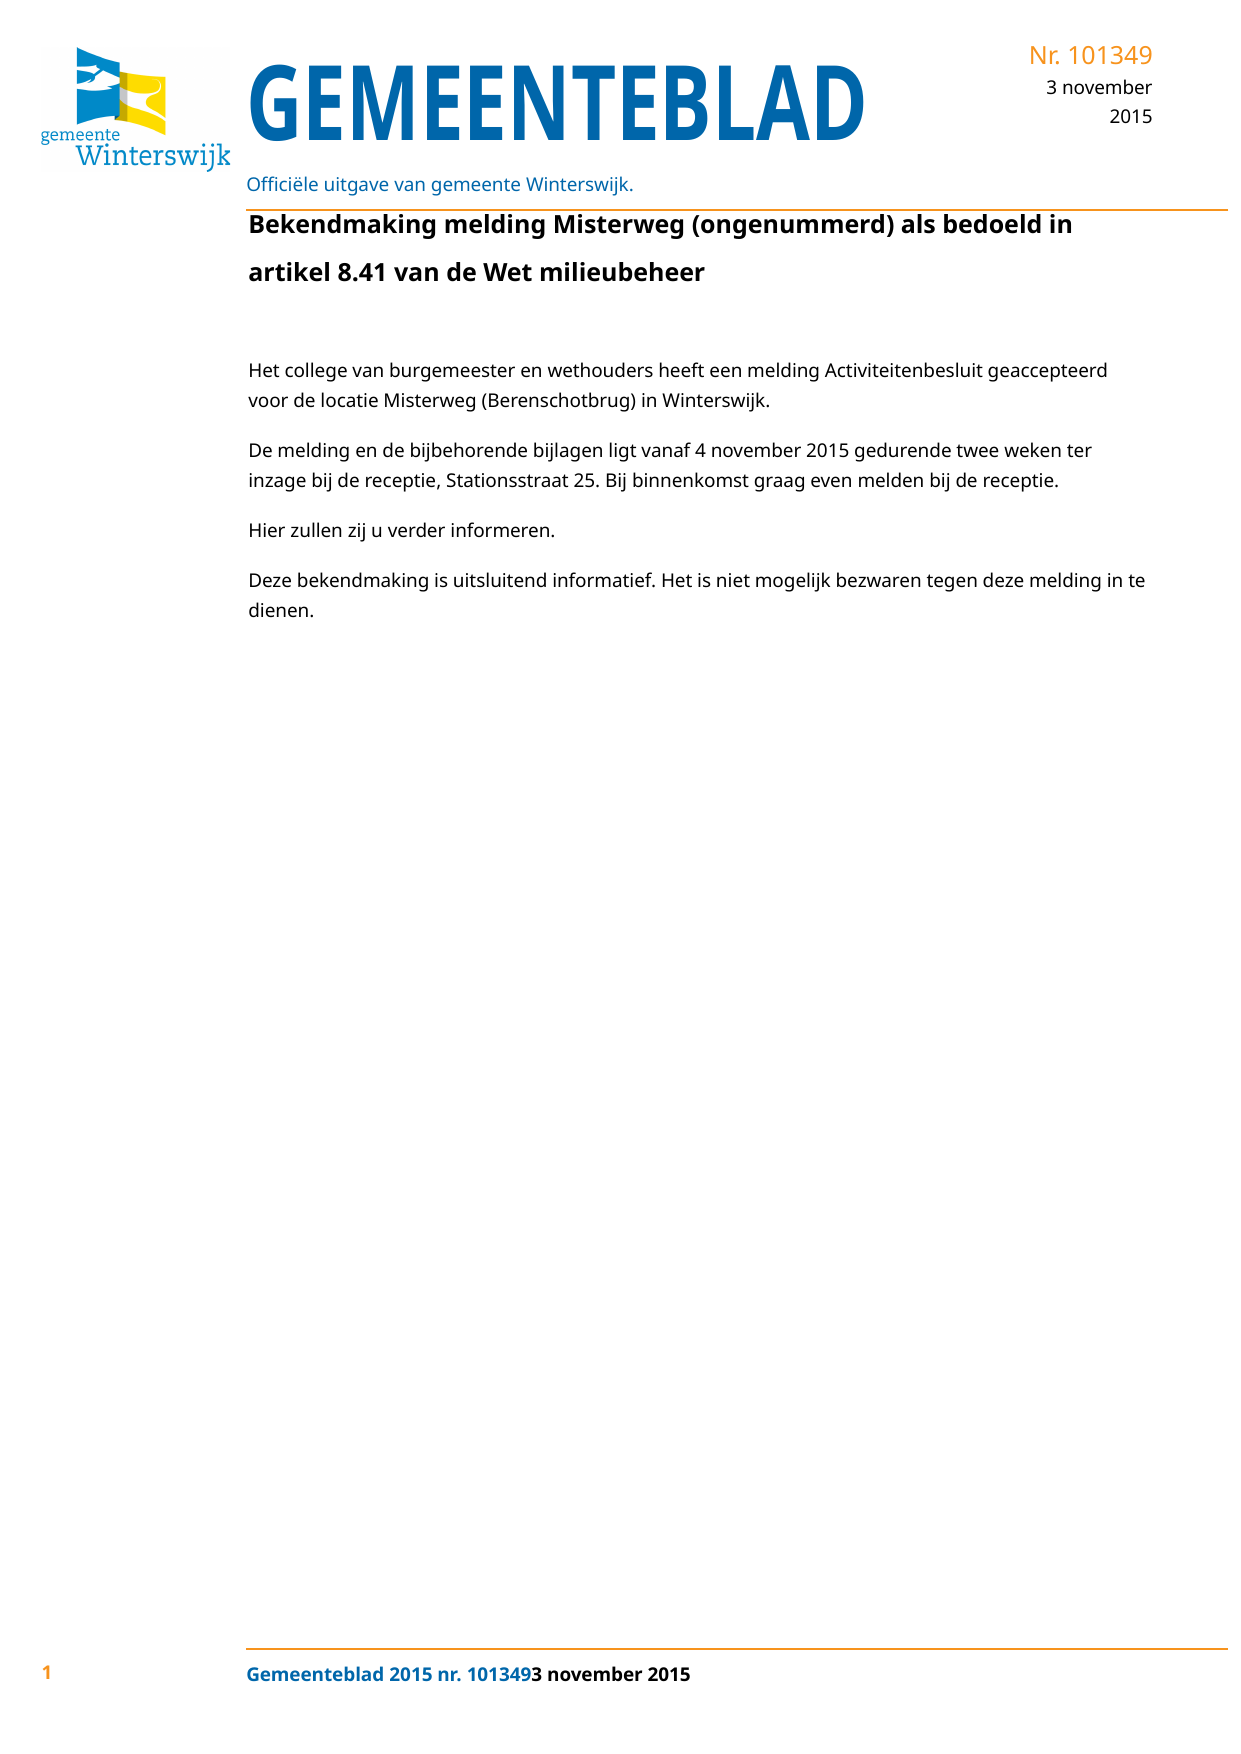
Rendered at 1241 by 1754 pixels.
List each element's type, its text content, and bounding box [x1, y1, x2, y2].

text Het college van burgemeester en wethouders heeft een melding Activiteitenbesluit geaccepteerd voor de locatie Misterweg (Berenschotbrug) in Winterswijk. [248, 357, 1152, 412]
text Bekendmaking melding Misterweg (ongenummerd) als bedoeld in artikel 8.41 van de Wet milieubeheer [248, 211, 1152, 288]
picture [41, 47, 231, 172]
text Hier zullen zij u verder informeren. [248, 517, 1152, 543]
text Deze bekendmaking is uitsluitend informatief. Het is niet mogelijk bezwaren tegen deze melding in te dienen. [248, 568, 1152, 623]
picture [225, 153, 231, 162]
text De melding en de bijbehorende bijlagen ligt vanaf 4 november 2015 gedurende twee weken ter inzage bij de receptie, Stationsstraat 25. Bij binnenkomst graag even melden bij de receptie. [248, 437, 1152, 492]
